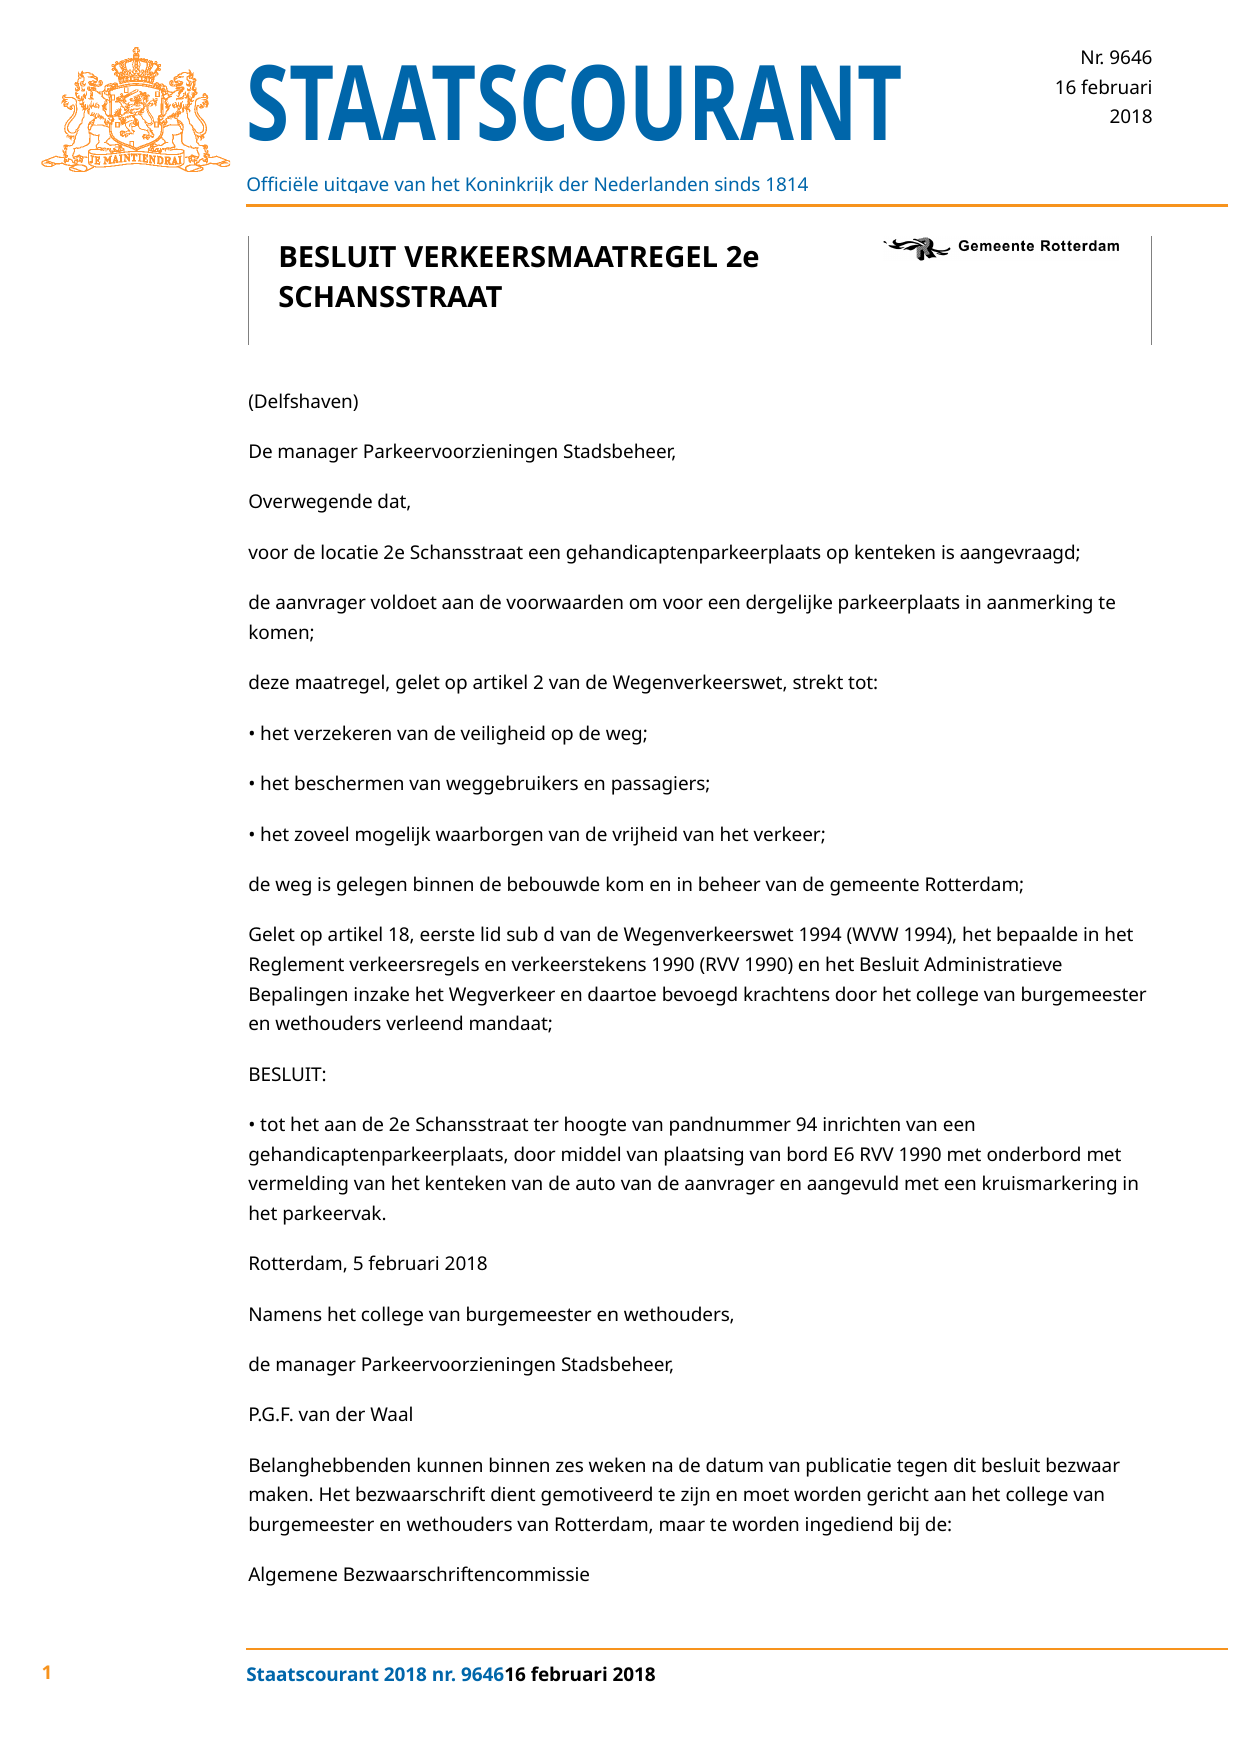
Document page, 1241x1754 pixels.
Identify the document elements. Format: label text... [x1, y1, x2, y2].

table_header [850, 236, 1151, 345]
text • het zoveel mogelijk waarborgen van de vrijheid van het verkeer; [248, 821, 1152, 847]
text Algemene Bezwaarschriftencommissie [248, 1562, 1152, 1587]
picture [41, 47, 231, 172]
text de aanvrager voldoet aan de voorwaarden om voor een dergelijke parkeerplaats in aanmerking te komen; [248, 589, 1152, 645]
text P.G.F. van der Waal [248, 1402, 1152, 1427]
text • het beschermen van weggebruikers en passagiers; [248, 770, 1152, 796]
text • tot het aan de 2e Schansstraat ter hoogte van pandnummer 94 inrichten van een gehandicaptenparkeerplaats, door middel van plaatsing van bord E6 RVV 1990 met onderbord met vermelding van het kenteken van de auto van de aanvrager en aangevuld met een kruismarkering in het parkeervak. [248, 1111, 1152, 1226]
text deze maatregel, gelet op artikel 2 van de Wegenverkeerswet, strekt tot: [248, 669, 1152, 695]
text • het verzekeren van de veiligheid op de weg; [248, 720, 1152, 746]
text de manager Parkeervoorzieningen Stadsbeheer, [248, 1351, 1152, 1377]
table_header BESLUIT VERKEERSMAATREGEL 2e SCHANSSTRAAT [249, 236, 850, 345]
text Overwegende dat, [248, 489, 1152, 514]
text BESLUIT: [248, 1061, 1152, 1087]
text Gelet op artikel 18, eerste lid sub d van de Wegenverkeerswet 1994 (WVW 1994), het bepaalde in het Reglement verkeersregels en verkeerstekens 1990 (RVV 1990) en het Besluit Administratieve Bepalingen inzake het Wegverkeer en daartoe bevoegd krachtens door het college van burgemeester en wethouders verleend mandaat; [248, 922, 1152, 1036]
text Namens het college van burgemeester en wethouders, [248, 1301, 1152, 1327]
picture [882, 236, 1119, 261]
text Belanghebbenden kunnen binnen zes weken na de datum van publicatie tegen dit besluit bezwaar maken. Het bezwaarschrift dient gemotiveerd te zijn en moet worden gericht aan het college van burgemeester en wethouders van Rotterdam, maar te worden ingediend bij de: [248, 1452, 1152, 1537]
text (Delfshaven) [248, 388, 1152, 414]
text Rotterdam, 5 februari 2018 [248, 1250, 1152, 1276]
text De manager Parkeervoorzieningen Stadsbeheer, [248, 438, 1152, 464]
text de weg is gelegen binnen de bebouwde kom en in beheer van de gemeente Rotterdam; [248, 871, 1152, 897]
text voor de locatie 2e Schansstraat een gehandicaptenparkeerplaats op kenteken is aangevraagd; [248, 539, 1152, 565]
